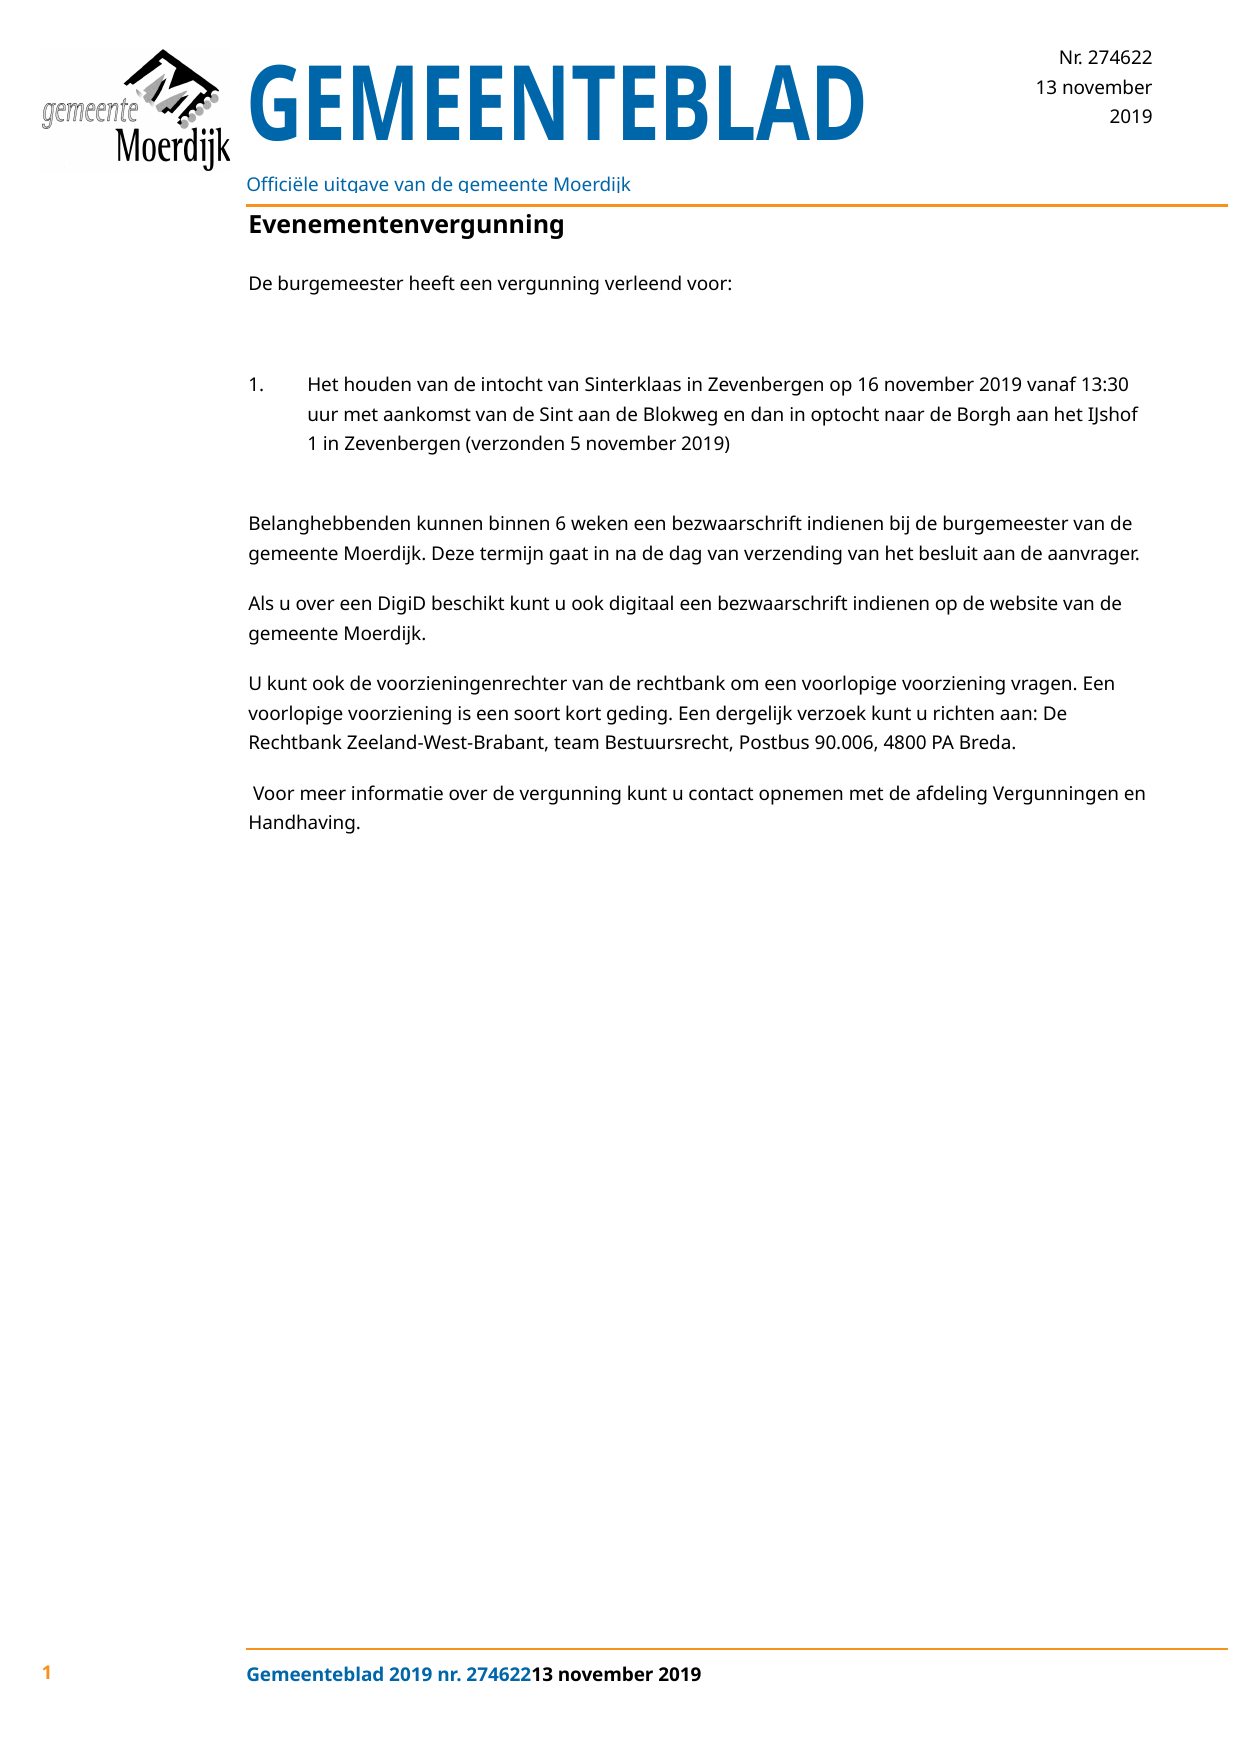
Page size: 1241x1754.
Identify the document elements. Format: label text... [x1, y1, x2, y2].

picture [41, 47, 231, 172]
text U kunt ook de voorzieningenrechter van de rechtbank om een voorlopige voorziening vragen. Een voorlopige voorziening is een soort kort geding. Een dergelijk verzoek kunt u richten aan: De Rechtbank Zeeland-West-Brabant, team Bestuursrecht, Postbus 90.006, 4800 PA Breda. [248, 670, 1152, 755]
text Voor meer informatie over de vergunning kunt u contact opnemen met de afdeling Vergunningen en Handhaving. [248, 780, 1152, 835]
list Het houden van de intocht van Sinterklaas in Zevenbergen op 16 november 2019 vanaf 13:30 uur met aankomst van de Sint aan de Blokweg en dan in optocht naar de Borgh aan het IJshof 1 in Zevenbergen (verzonden 5 november 2019) [248, 371, 1152, 456]
text Belanghebbenden kunnen binnen 6 weken een bezwaarschrift indienen bij de burgemeester van de gemeente Moerdijk. Deze termijn gaat in na de dag van verzending van het besluit aan de aanvrager. [248, 510, 1152, 566]
text Als u over een DigiD beschikt kunt u ook digitaal een bezwaarschrift indienen op de website van de gemeente Moerdijk. [248, 590, 1152, 646]
text Evenementenvergunning [248, 207, 1152, 241]
text De burgemeester heeft een ­vergunning verleend voor: [248, 270, 1152, 296]
